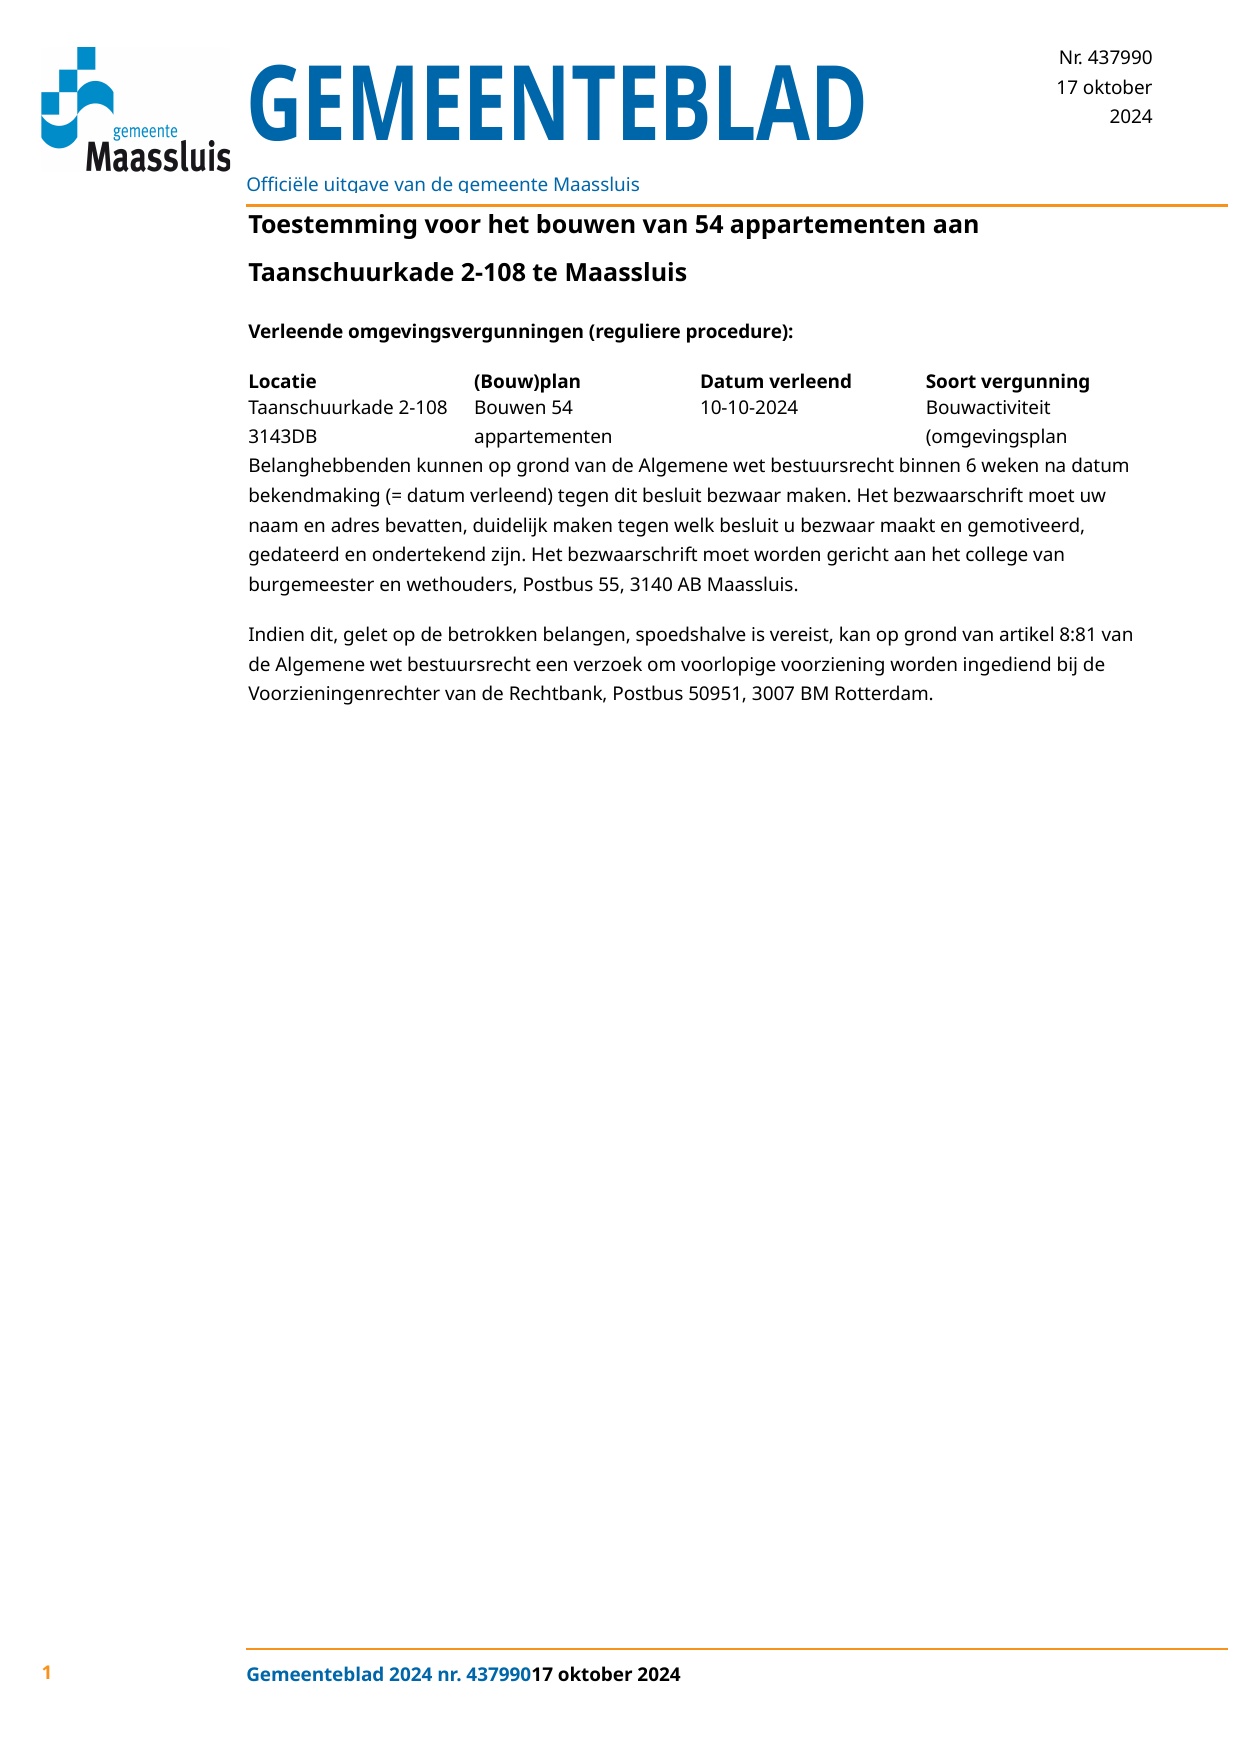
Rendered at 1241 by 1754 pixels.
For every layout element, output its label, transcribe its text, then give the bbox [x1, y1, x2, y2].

text Verleende omgevingsvergunningen (reguliere procedure): [248, 318, 1152, 344]
table_cell Bouwactiviteit (omgevingsplan [926, 394, 1152, 449]
table_cell Taanschuurkade 2-108 3143DB [248, 394, 474, 449]
picture [41, 47, 231, 172]
table_cell 10-10-2024 [700, 394, 926, 449]
text Toestemming voor het bouwen van 54 appartementen aan Taanschuurkade 2-108 te Maassluis [248, 207, 1152, 288]
table_header Datum verleend [700, 369, 926, 394]
table_header Locatie [248, 369, 474, 394]
text Belanghebbenden kunnen op grond van de Algemene wet bestuursrecht binnen 6 weken na datum bekendmaking (= datum verleend) tegen dit besluit bezwaar maken. Het bezwaarschrift moet uw naam en adres bevatten, duidelijk maken tegen welk besluit u bezwaar maakt en gemotiveerd, gedateerd en ondertekend zijn. Het bezwaarschrift moet worden gericht aan het college van burgemeester en wethouders, Postbus 55, 3140 AB Maassluis. [248, 453, 1152, 597]
picture [41, 47, 77, 92]
table_header (Bouw)plan [474, 369, 700, 394]
table_cell Bouwen 54 appartementen [474, 394, 700, 449]
table_header Soort vergunning [926, 369, 1152, 394]
text Indien dit, gelet op de betrokken belangen, spoedshalve is vereist, kan op grond van artikel 8:81 van de Algemene wet bestuursrecht een verzoek om voorlopige voorziening worden ingediend bij de Voorzieningenrechter van de Rechtbank, Postbus 50951, 3007 BM Rotterdam. [248, 621, 1152, 706]
